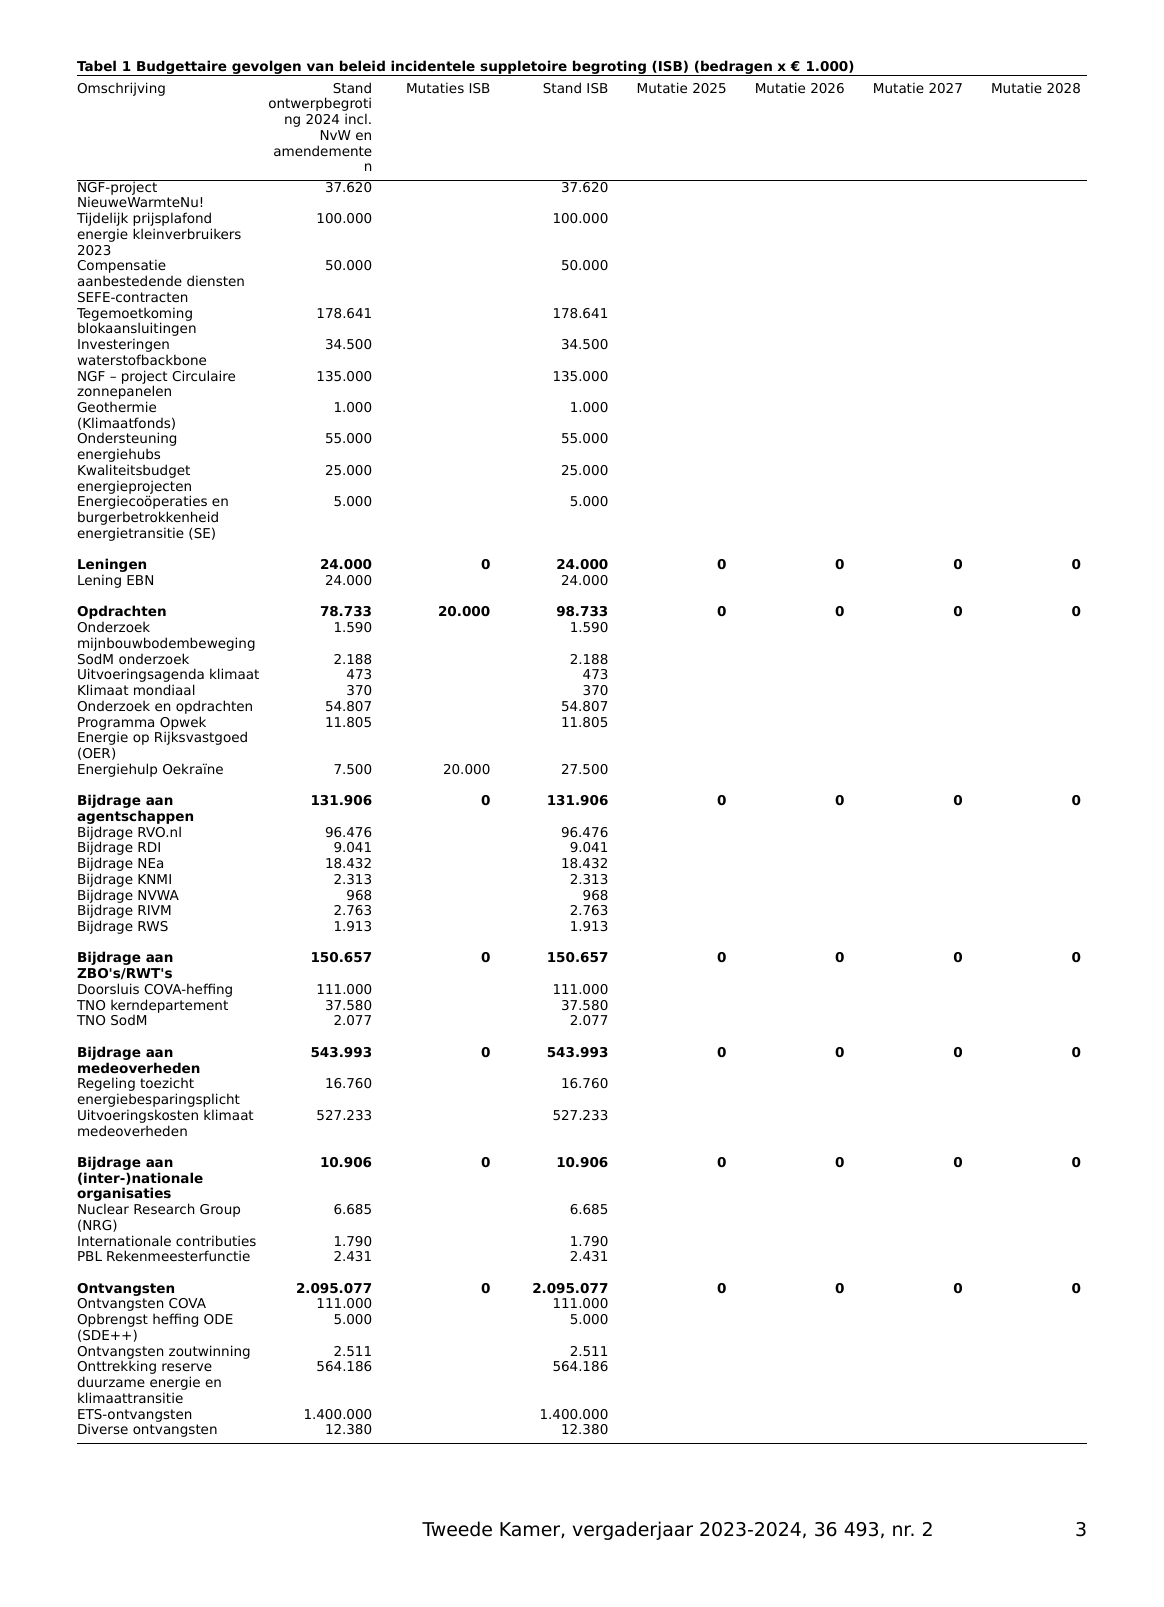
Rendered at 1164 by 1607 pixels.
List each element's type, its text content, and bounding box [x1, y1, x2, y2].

table_cell 1.913 [496, 919, 614, 934]
table_cell [969, 1249, 1087, 1265]
table_cell 0 [850, 793, 968, 824]
table_cell [969, 935, 1087, 950]
table_cell [732, 651, 850, 667]
table_cell [969, 305, 1087, 337]
table_cell [969, 1234, 1087, 1249]
table_cell [378, 1344, 496, 1359]
table_cell Doorsluis COVA-heffing [77, 982, 260, 997]
table_cell 16.760 [496, 1076, 614, 1108]
table_cell 0 [732, 950, 850, 982]
table_cell [969, 589, 1087, 604]
table_cell Mutaties ISB [378, 76, 496, 179]
table_cell 0 [614, 557, 732, 573]
table_cell [732, 888, 850, 903]
table_cell [850, 651, 968, 667]
table_cell 0 [850, 604, 968, 620]
table_cell [969, 1359, 1087, 1406]
table_cell 2.431 [260, 1249, 378, 1265]
table_cell 543.993 [260, 1045, 378, 1076]
table_cell Omschrijving [77, 76, 260, 179]
table_cell 1.000 [496, 400, 614, 431]
table_cell 2.763 [496, 903, 614, 919]
table_cell 0 [378, 557, 496, 573]
table_cell 2.313 [260, 872, 378, 887]
table_cell Tegemoetkoming blokaansluitingen [77, 305, 260, 337]
table_cell [614, 1013, 732, 1029]
table_cell 50.000 [260, 258, 378, 305]
table_cell Ontvangsten COVA [77, 1296, 260, 1312]
table_cell 6.685 [260, 1202, 378, 1233]
table_cell [732, 935, 850, 950]
table_cell [614, 573, 732, 588]
table_cell 5.000 [496, 494, 614, 541]
table_cell Energiecoöperaties en burgerbetrokkenheid energietransitie (SE) [77, 494, 260, 541]
table_cell [378, 840, 496, 856]
table_cell Opbrengst heffing ODE (SDE++) [77, 1312, 260, 1343]
table_cell 1.590 [496, 620, 614, 651]
table_cell 55.000 [496, 431, 614, 463]
table_cell [969, 1202, 1087, 1233]
table_cell [850, 935, 968, 950]
table_cell [969, 494, 1087, 541]
table_cell 96.476 [260, 825, 378, 840]
table_cell [614, 211, 732, 258]
table_cell 54.807 [260, 699, 378, 714]
table_cell 0 [850, 1155, 968, 1202]
table_cell 0 [614, 604, 732, 620]
table_cell [850, 1296, 968, 1312]
table_cell 178.641 [260, 305, 378, 337]
table_cell [378, 699, 496, 714]
table_cell [614, 589, 732, 604]
table_cell 135.000 [496, 368, 614, 400]
table_cell [850, 181, 968, 211]
table_cell [732, 573, 850, 588]
table_cell [969, 1013, 1087, 1029]
table_cell [732, 305, 850, 337]
table_cell 2.511 [496, 1344, 614, 1359]
table_cell 24.000 [260, 573, 378, 588]
table_cell [969, 714, 1087, 762]
table_cell 50.000 [496, 258, 614, 305]
table_cell [850, 573, 968, 588]
table_cell 55.000 [260, 431, 378, 463]
table_cell Lening EBN [77, 573, 260, 588]
table_cell [732, 714, 850, 762]
table_cell 12.380 [260, 1422, 378, 1443]
table_cell 5.000 [260, 1312, 378, 1343]
table_cell TNO kerndepartement [77, 998, 260, 1013]
table_cell Ontvangsten [77, 1281, 260, 1296]
table_cell Geothermie (Klimaatfonds) [77, 400, 260, 431]
table_cell 25.000 [496, 463, 614, 494]
table_cell [378, 368, 496, 400]
table_cell Tijdelijk prijsplafond energie kleinverbruikers 2023 [77, 211, 260, 258]
table_cell Onttrekking reserve duurzame energie en klimaattransitie [77, 1359, 260, 1406]
table_cell 24.000 [496, 573, 614, 588]
table_cell [378, 714, 496, 762]
table_cell 0 [378, 1045, 496, 1076]
table_cell [614, 935, 732, 950]
table_cell [260, 1029, 378, 1045]
table_cell [496, 777, 614, 793]
table_cell [614, 337, 732, 368]
table_cell 0 [614, 1155, 732, 1202]
table_cell [378, 541, 496, 557]
table_cell 20.000 [378, 762, 496, 777]
table_cell 564.186 [260, 1359, 378, 1406]
table_cell [378, 888, 496, 903]
table_cell [260, 589, 378, 604]
table_cell 0 [850, 557, 968, 573]
table_cell [732, 699, 850, 714]
table_cell [614, 368, 732, 400]
table_cell [496, 1265, 614, 1281]
table_cell [614, 620, 732, 651]
table_cell 0 [614, 950, 732, 982]
table_cell [969, 825, 1087, 840]
table_cell [378, 998, 496, 1013]
table_cell 27.500 [496, 762, 614, 777]
table_cell 34.500 [260, 337, 378, 368]
table_cell [614, 982, 732, 997]
table_cell [260, 1139, 378, 1155]
table_cell Onderzoek mijnbouwbodembeweging [77, 620, 260, 651]
table_cell [378, 825, 496, 840]
table_cell 0 [614, 1281, 732, 1296]
table_cell [969, 620, 1087, 651]
table_cell [850, 620, 968, 651]
table_cell 0 [732, 1155, 850, 1202]
table_cell Nuclear Research Group (NRG) [77, 1202, 260, 1233]
table_cell [378, 1265, 496, 1281]
table_cell [732, 1359, 850, 1406]
table_cell 0 [969, 1155, 1087, 1202]
table_cell [969, 181, 1087, 211]
table_cell 2.095.077 [260, 1281, 378, 1296]
table_cell [614, 400, 732, 431]
table_cell [732, 1139, 850, 1155]
table_cell [969, 1108, 1087, 1139]
table_cell [378, 258, 496, 305]
table_cell [378, 1139, 496, 1155]
table_cell [969, 1344, 1087, 1359]
table_cell [614, 777, 732, 793]
table_cell [850, 872, 968, 887]
table_cell Leningen [77, 557, 260, 573]
table_cell Energiehulp Oekraïne [77, 762, 260, 777]
table_cell [850, 541, 968, 557]
table_cell [969, 573, 1087, 588]
table_cell [378, 856, 496, 872]
table_cell [850, 699, 968, 714]
table_cell [378, 400, 496, 431]
table_cell 25.000 [260, 463, 378, 494]
table_cell 473 [496, 667, 614, 683]
table_cell [732, 762, 850, 777]
table_cell [969, 431, 1087, 463]
table_cell 2.188 [260, 651, 378, 667]
table_cell [969, 903, 1087, 919]
table_cell 10.906 [496, 1155, 614, 1202]
table_cell Bijdrage aan ZBO's/RWT's [77, 950, 260, 982]
table_cell [496, 541, 614, 557]
table_cell [850, 840, 968, 856]
table_cell 0 [614, 1045, 732, 1076]
table_cell [732, 1406, 850, 1422]
table_cell [732, 1265, 850, 1281]
table_cell [614, 1139, 732, 1155]
table_cell 11.805 [496, 714, 614, 762]
table_cell 1.590 [260, 620, 378, 651]
table_cell [732, 368, 850, 400]
table_cell [77, 1139, 260, 1155]
table_cell 1.913 [260, 919, 378, 934]
table_cell 543.993 [496, 1045, 614, 1076]
table_cell [969, 667, 1087, 683]
table_cell Internationale contributies [77, 1234, 260, 1249]
table_cell Bijdrage RIVM [77, 903, 260, 919]
table_cell [378, 463, 496, 494]
table_cell [378, 1076, 496, 1108]
table_cell [378, 1422, 496, 1443]
table_cell NGF-project NieuweWarmteNu! [77, 181, 260, 211]
table_cell 96.476 [496, 825, 614, 840]
table_cell [732, 620, 850, 651]
table_cell [614, 667, 732, 683]
table_cell [969, 463, 1087, 494]
table_cell 2.511 [260, 1344, 378, 1359]
table_cell 0 [732, 604, 850, 620]
table_cell [378, 935, 496, 950]
table_cell 37.620 [260, 181, 378, 211]
table_cell [850, 463, 968, 494]
table_cell [378, 1406, 496, 1422]
table_cell [614, 683, 732, 699]
table_cell Ontvangsten zoutwinning [77, 1344, 260, 1359]
table_cell 54.807 [496, 699, 614, 714]
table_cell [77, 777, 260, 793]
table_cell SodM onderzoek [77, 651, 260, 667]
table_cell 0 [378, 950, 496, 982]
table_cell [969, 258, 1087, 305]
table_cell Programma Opwek Energie op Rijksvastgoed (OER) [77, 714, 260, 762]
table_cell Investeringen waterstofbackbone [77, 337, 260, 368]
table_cell [850, 856, 968, 872]
table_cell [614, 651, 732, 667]
table_cell 9.041 [496, 840, 614, 856]
table_cell Mutatie 2026 [732, 76, 850, 179]
table_cell [614, 181, 732, 211]
table_cell [378, 982, 496, 997]
table_cell [850, 825, 968, 840]
table_cell [732, 777, 850, 793]
table_cell 968 [260, 888, 378, 903]
table_cell [614, 762, 732, 777]
table_cell [969, 872, 1087, 887]
table_cell [614, 1076, 732, 1108]
table_cell NGF – project Circulaire zonnepanelen [77, 368, 260, 400]
table_cell 0 [378, 793, 496, 824]
table_cell 5.000 [260, 494, 378, 541]
table_cell [378, 337, 496, 368]
table_cell 6.685 [496, 1202, 614, 1233]
table_cell [614, 258, 732, 305]
table_cell 37.580 [260, 998, 378, 1013]
table_cell 131.906 [260, 793, 378, 824]
table_cell 37.620 [496, 181, 614, 211]
table_cell 150.657 [496, 950, 614, 982]
table_cell [732, 1202, 850, 1233]
table_cell [614, 1359, 732, 1406]
table_cell Klimaat mondiaal [77, 683, 260, 699]
table_cell [614, 919, 732, 934]
table_cell [850, 1406, 968, 1422]
table_cell 9.041 [260, 840, 378, 856]
table_cell [850, 1234, 968, 1249]
table_cell [260, 1265, 378, 1281]
table_cell 2.077 [496, 1013, 614, 1029]
table_cell [614, 856, 732, 872]
table_cell Mutatie 2025 [614, 76, 732, 179]
table_cell [260, 935, 378, 950]
table_cell [378, 181, 496, 211]
table_cell [614, 888, 732, 903]
table_cell [850, 1013, 968, 1029]
table_cell 111.000 [496, 982, 614, 997]
table_cell [969, 699, 1087, 714]
table_cell 2.313 [496, 872, 614, 887]
table_cell 0 [969, 557, 1087, 573]
table_cell [496, 589, 614, 604]
table_cell [969, 998, 1087, 1013]
table_cell Bijdrage aan (inter-)nationale organisaties [77, 1155, 260, 1202]
table_cell [732, 1234, 850, 1249]
table_cell 24.000 [260, 557, 378, 573]
table_cell [732, 667, 850, 683]
table_cell [378, 1029, 496, 1045]
table_cell Uitvoeringskosten klimaat medeoverheden [77, 1108, 260, 1139]
table_cell [850, 762, 968, 777]
table_cell [969, 1406, 1087, 1422]
table_cell [77, 935, 260, 950]
table_cell Bijdrage RDI [77, 840, 260, 856]
table_cell 2.077 [260, 1013, 378, 1029]
table_cell 100.000 [260, 211, 378, 258]
table_cell [378, 1296, 496, 1312]
table_cell [614, 431, 732, 463]
table_cell [850, 667, 968, 683]
table_cell [378, 919, 496, 934]
table_cell [969, 1422, 1087, 1443]
table_cell [732, 1249, 850, 1265]
table_cell 135.000 [260, 368, 378, 400]
table_cell 1.790 [260, 1234, 378, 1249]
table_cell 20.000 [378, 604, 496, 620]
table_cell 18.432 [260, 856, 378, 872]
table_cell 0 [850, 1281, 968, 1296]
table_cell [850, 1359, 968, 1406]
table_cell Uitvoeringsagenda klimaat [77, 667, 260, 683]
table_cell [378, 1202, 496, 1233]
table_cell [732, 431, 850, 463]
table_cell [614, 1249, 732, 1265]
table_cell 34.500 [496, 337, 614, 368]
table_cell [850, 903, 968, 919]
table_cell 111.000 [260, 1296, 378, 1312]
table_cell [850, 714, 968, 762]
table_cell [614, 1296, 732, 1312]
table_cell [614, 714, 732, 762]
table_cell [614, 825, 732, 840]
table_cell [614, 1344, 732, 1359]
table_cell 111.000 [260, 982, 378, 997]
table_cell [260, 777, 378, 793]
table_cell 0 [732, 1045, 850, 1076]
table_cell [614, 1265, 732, 1281]
table_cell 1.400.000 [496, 1406, 614, 1422]
table_cell [614, 1234, 732, 1249]
table_cell [969, 337, 1087, 368]
table_cell [732, 589, 850, 604]
table_cell [732, 337, 850, 368]
table_cell [850, 1312, 968, 1343]
table_cell [732, 903, 850, 919]
table_cell Ondersteuning energiehubs [77, 431, 260, 463]
table_cell [850, 919, 968, 934]
table_cell 18.432 [496, 856, 614, 872]
table_cell [969, 368, 1087, 400]
table_cell [850, 998, 968, 1013]
table_cell [850, 1029, 968, 1045]
table_cell 150.657 [260, 950, 378, 982]
table_cell 370 [496, 683, 614, 699]
table_cell [969, 919, 1087, 934]
table_cell [850, 368, 968, 400]
table_cell 7.500 [260, 762, 378, 777]
table_header Tabel 1 Budgettaire gevolgen van beleid incidentele suppletoire begroting (ISB) (bedragen x € 1.000) [77, 59, 1087, 75]
table_cell 16.760 [260, 1076, 378, 1108]
table_cell [378, 211, 496, 258]
table_cell [969, 1076, 1087, 1108]
table_cell [614, 1312, 732, 1343]
table_cell [732, 1108, 850, 1139]
table_cell ETS-ontvangsten [77, 1406, 260, 1422]
table_cell [614, 1202, 732, 1233]
table_cell [732, 400, 850, 431]
table_cell 0 [850, 950, 968, 982]
table_cell [850, 258, 968, 305]
table_cell [969, 400, 1087, 431]
table_cell [732, 1029, 850, 1045]
table_cell [260, 541, 378, 557]
table_cell [850, 1202, 968, 1233]
table_cell [614, 998, 732, 1013]
table_cell 1.790 [496, 1234, 614, 1249]
table_cell [77, 1265, 260, 1281]
table_cell [850, 982, 968, 997]
table_cell Bijdrage NVWA [77, 888, 260, 903]
table_cell [378, 1013, 496, 1029]
table_cell Bijdrage aan agentschappen [77, 793, 260, 824]
table_cell Diverse ontvangsten [77, 1422, 260, 1443]
table_cell [614, 1108, 732, 1139]
table_cell [732, 1312, 850, 1343]
table_cell [732, 1296, 850, 1312]
table_cell [850, 683, 968, 699]
table_cell [732, 683, 850, 699]
table_cell [850, 1076, 968, 1108]
table_cell 5.000 [496, 1312, 614, 1343]
table_cell 37.580 [496, 998, 614, 1013]
table_cell [850, 777, 968, 793]
table_cell [378, 667, 496, 683]
table_cell [732, 872, 850, 887]
table_cell [614, 1422, 732, 1443]
table_cell [732, 1422, 850, 1443]
table_cell [732, 840, 850, 856]
table_cell [614, 840, 732, 856]
table_cell [850, 305, 968, 337]
table_cell [850, 337, 968, 368]
table_cell [732, 463, 850, 494]
table_cell [77, 541, 260, 557]
table_cell Compensatie aanbestedende diensten SEFE-contracten [77, 258, 260, 305]
table_cell [732, 998, 850, 1013]
table_cell [378, 589, 496, 604]
table_cell 564.186 [496, 1359, 614, 1406]
table_cell 0 [732, 557, 850, 573]
table_cell [850, 888, 968, 903]
table_cell [614, 1029, 732, 1045]
table_cell 0 [969, 793, 1087, 824]
table_cell [969, 777, 1087, 793]
table_cell [732, 1076, 850, 1108]
table_cell 10.906 [260, 1155, 378, 1202]
table_cell Bijdrage NEa [77, 856, 260, 872]
table_cell 0 [732, 1281, 850, 1296]
table_cell [378, 1234, 496, 1249]
table_cell [850, 1422, 968, 1443]
table_cell Regeling toezicht energiebesparingsplicht [77, 1076, 260, 1108]
table_cell 527.233 [260, 1108, 378, 1139]
table_cell [378, 305, 496, 337]
table_cell [378, 1249, 496, 1265]
table_cell 0 [969, 950, 1087, 982]
table_cell Onderzoek en opdrachten [77, 699, 260, 714]
table_cell [969, 1029, 1087, 1045]
table_cell 1.000 [260, 400, 378, 431]
table_cell Bijdrage KNMI [77, 872, 260, 887]
table_cell 527.233 [496, 1108, 614, 1139]
table_cell 178.641 [496, 305, 614, 337]
table_cell [378, 431, 496, 463]
table_cell [732, 541, 850, 557]
table_cell [969, 840, 1087, 856]
table_cell Opdrachten [77, 604, 260, 620]
table_cell Mutatie 2028 [969, 76, 1087, 179]
table_cell [969, 888, 1087, 903]
table_cell 0 [378, 1281, 496, 1296]
table_cell [496, 935, 614, 950]
table_cell [732, 856, 850, 872]
table_cell [732, 1013, 850, 1029]
table_cell Stand ISB [496, 76, 614, 179]
table_cell 98.733 [496, 604, 614, 620]
table_cell [378, 1108, 496, 1139]
table_cell [850, 1108, 968, 1139]
table_cell [732, 919, 850, 934]
table_cell [378, 777, 496, 793]
table_cell [732, 825, 850, 840]
table_cell [378, 494, 496, 541]
table_cell [614, 872, 732, 887]
table_cell [378, 620, 496, 651]
table_cell 100.000 [496, 211, 614, 258]
table_cell [969, 1139, 1087, 1155]
table_cell [969, 982, 1087, 997]
table_cell 0 [969, 604, 1087, 620]
table_cell Stand ontwerpbegroting 2024 incl. NvW en amendementen [260, 76, 378, 179]
table_cell [850, 431, 968, 463]
table_cell [850, 589, 968, 604]
table_cell [614, 699, 732, 714]
table_cell [969, 1296, 1087, 1312]
table_cell [850, 400, 968, 431]
table_cell 1.400.000 [260, 1406, 378, 1422]
table_cell [850, 494, 968, 541]
table_cell [850, 1249, 968, 1265]
table_cell 0 [732, 793, 850, 824]
table_cell [378, 1359, 496, 1406]
table_cell 0 [969, 1281, 1087, 1296]
table_cell Bijdrage aan medeoverheden [77, 1045, 260, 1076]
table_cell [732, 258, 850, 305]
table_cell 968 [496, 888, 614, 903]
table_cell Kwaliteitsbudget energieprojecten [77, 463, 260, 494]
table_cell [614, 903, 732, 919]
table_cell [77, 1029, 260, 1045]
table_cell 473 [260, 667, 378, 683]
table_cell [614, 541, 732, 557]
table_cell [969, 856, 1087, 872]
table_cell 11.805 [260, 714, 378, 762]
table_cell [969, 762, 1087, 777]
table_cell [732, 1344, 850, 1359]
table_cell [850, 1344, 968, 1359]
table_cell [378, 903, 496, 919]
table_cell [378, 683, 496, 699]
table_cell 78.733 [260, 604, 378, 620]
table_cell [496, 1139, 614, 1155]
table_cell [496, 1029, 614, 1045]
table_cell [850, 1265, 968, 1281]
table_cell [732, 494, 850, 541]
table_cell [850, 1139, 968, 1155]
table_cell Bijdrage RWS [77, 919, 260, 934]
table_cell [77, 589, 260, 604]
table_cell [969, 683, 1087, 699]
table_cell [378, 1312, 496, 1343]
table_cell [378, 651, 496, 667]
table_cell 0 [378, 1155, 496, 1202]
table_cell [378, 872, 496, 887]
table_cell [732, 982, 850, 997]
table_cell [969, 211, 1087, 258]
table_cell 111.000 [496, 1296, 614, 1312]
table_cell [850, 211, 968, 258]
table_cell PBL Rekenmeesterfunctie [77, 1249, 260, 1265]
table_cell 0 [850, 1045, 968, 1076]
table_cell [969, 1312, 1087, 1343]
table_cell 2.188 [496, 651, 614, 667]
table_cell 131.906 [496, 793, 614, 824]
table_cell [732, 211, 850, 258]
table_cell [378, 573, 496, 588]
table_cell 2.095.077 [496, 1281, 614, 1296]
table_cell [614, 1406, 732, 1422]
table_cell 2.763 [260, 903, 378, 919]
table_cell [969, 651, 1087, 667]
table_cell [614, 494, 732, 541]
table_cell 0 [614, 793, 732, 824]
table_cell TNO SodM [77, 1013, 260, 1029]
table_cell 2.431 [496, 1249, 614, 1265]
table_cell [614, 463, 732, 494]
table_cell [969, 1265, 1087, 1281]
table_cell [732, 181, 850, 211]
table_cell 0 [969, 1045, 1087, 1076]
table_cell 12.380 [496, 1422, 614, 1443]
table_cell 24.000 [496, 557, 614, 573]
table_cell Bijdrage RVO.nl [77, 825, 260, 840]
table_cell [614, 305, 732, 337]
table_cell Mutatie 2027 [850, 76, 968, 179]
table_cell 370 [260, 683, 378, 699]
table_cell [969, 541, 1087, 557]
